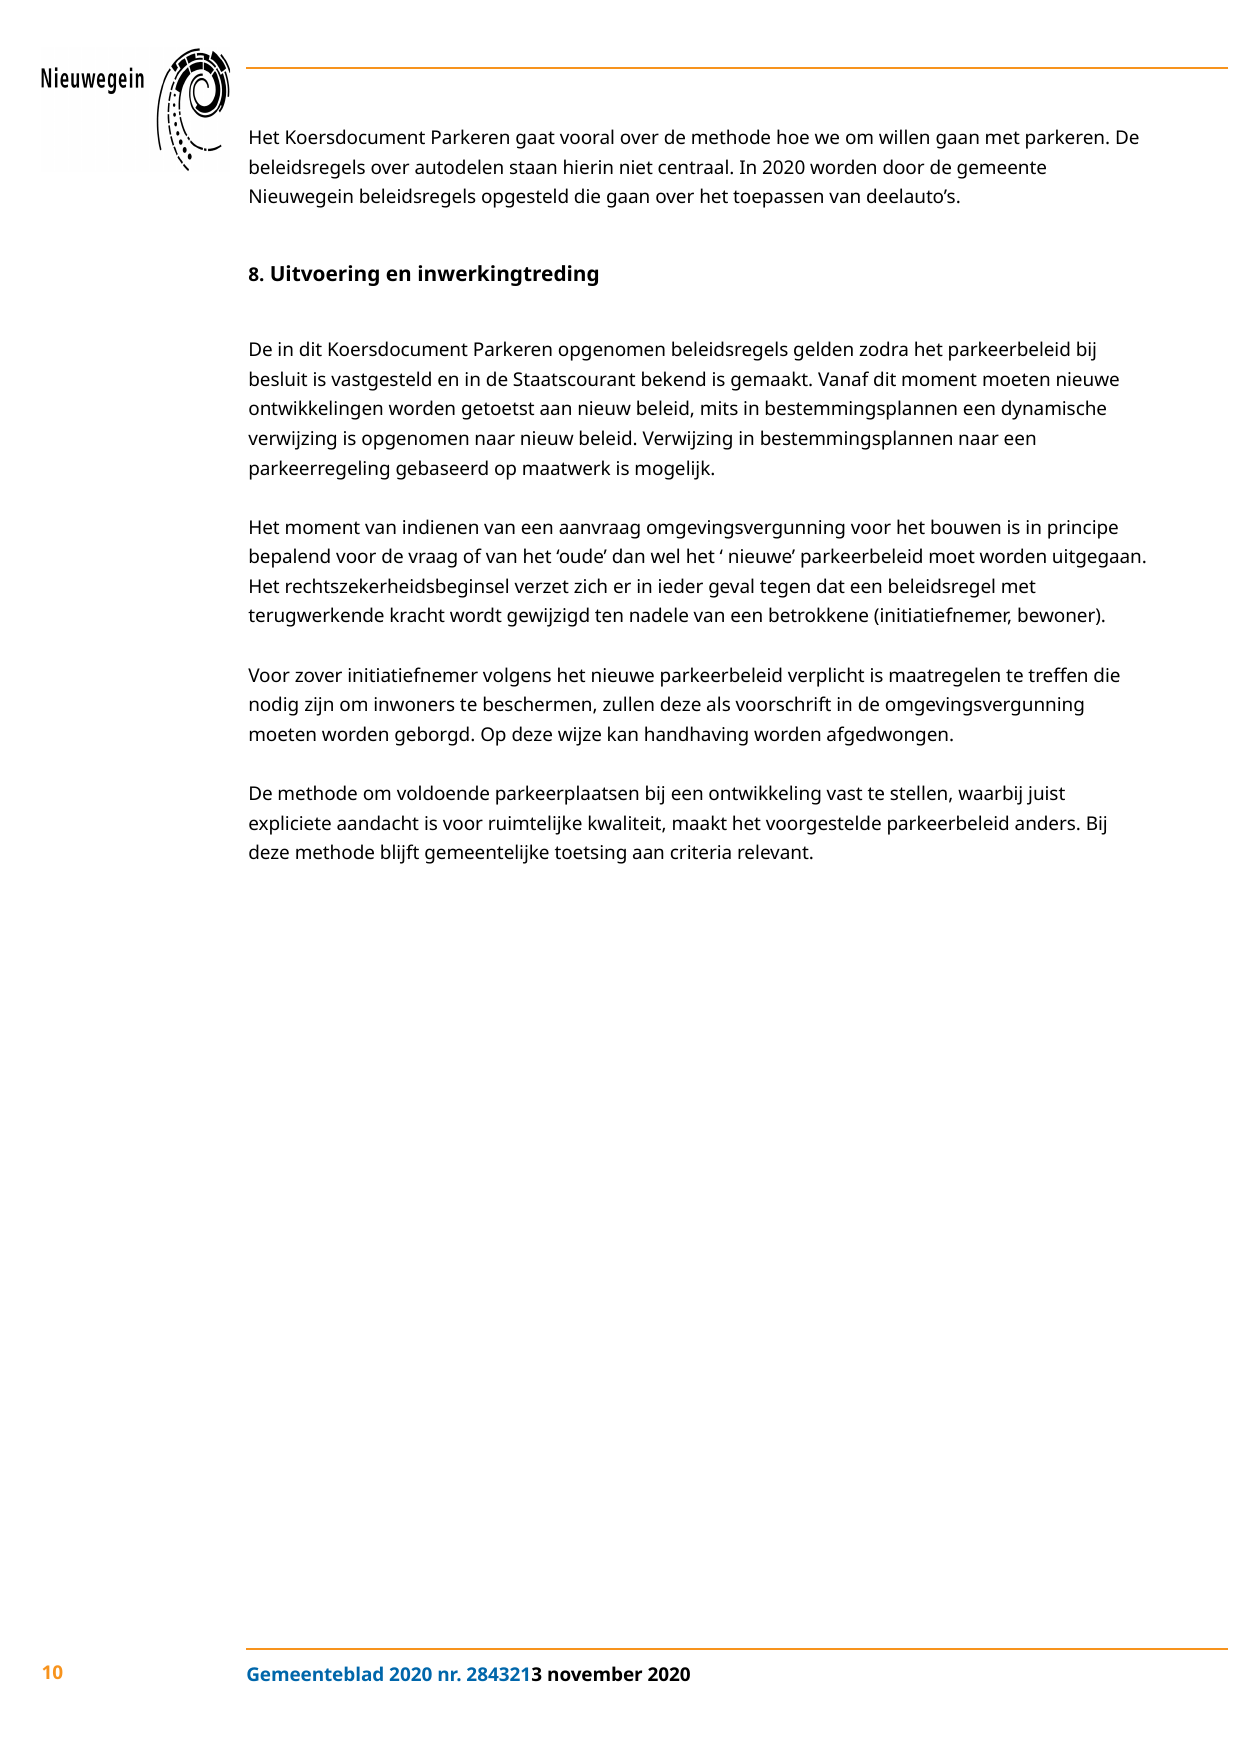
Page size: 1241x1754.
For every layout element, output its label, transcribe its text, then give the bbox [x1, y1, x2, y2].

text 8. Uitvoering en inwerkingtreding [248, 259, 1152, 287]
text De in dit Koersdocument Parkeren opgenomen beleidsregels gelden zodra het parkeerbeleid bij besluit is vastgesteld en in de Staatscourant bekend is gemaakt. Vanaf dit moment moeten nieuwe ontwikkelingen worden getoetst aan nieuw beleid, mits in bestemmingsplannen een dynamische verwijzing is opgenomen naar nieuw beleid. Verwijzing in bestemmingsplannen naar een parkeerregeling gebaseerd op maatwerk is mogelijk. [248, 336, 1152, 481]
text Het Koersdocument Parkeren gaat vooral over de methode hoe we om willen gaan met parkeren. De beleidsregels over autodelen staan hierin niet centraal. In 2020 worden door de gemeente Nieuwegein beleidsregels opgesteld die gaan over het toepassen van deelauto’s. [248, 124, 1152, 209]
text Het moment van indienen van een aanvraag omgevingsvergunning voor het bouwen is in principe bepalend voor de vraag of van het ‘oude’ dan wel het ‘ nieuwe’ parkeerbeleid moet worden uitgegaan. Het rechtszekerheidsbeginsel verzet zich er in ieder geval tegen dat een beleidsregel met terugwerkende kracht wordt gewijzigd ten nadele van een betrokkene (initiatiefnemer, bewoner). [248, 514, 1152, 628]
text Voor zover initiatiefnemer volgens het nieuwe parkeerbeleid verplicht is maatregelen te treffen die nodig zijn om inwoners te beschermen, zullen deze als voorschrift in de omgevingsvergunning moeten worden geborgd. Op deze wijze kan handhaving worden afgedwongen. [248, 662, 1152, 747]
picture [41, 47, 231, 172]
text De methode om voldoende parkeerplaatsen bij een ontwikkeling vast te stellen, waarbij juist expliciete aandacht is voor ruimtelijke kwaliteit, maakt het voorgestelde parkeerbeleid anders. Bij deze methode blijft gemeentelijke toetsing aan criteria relevant. [248, 780, 1152, 865]
